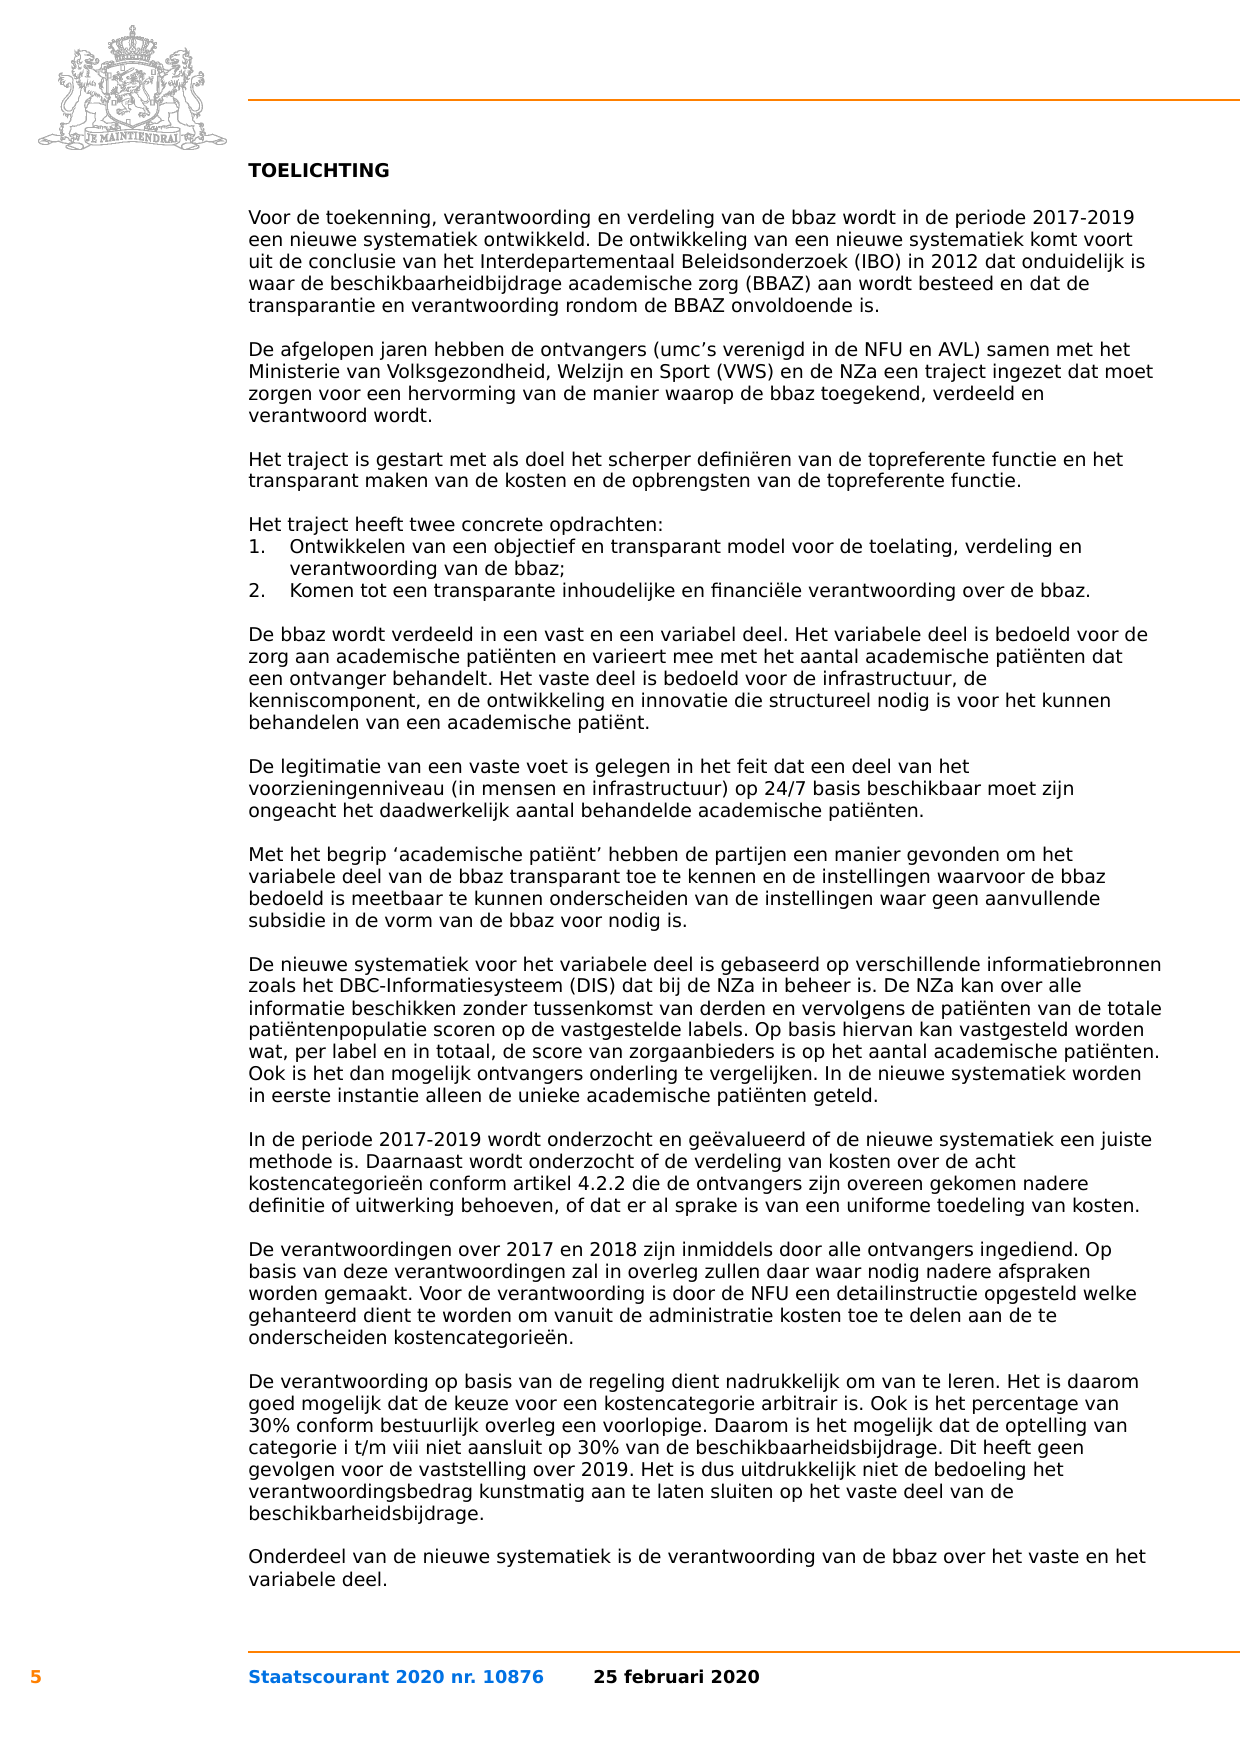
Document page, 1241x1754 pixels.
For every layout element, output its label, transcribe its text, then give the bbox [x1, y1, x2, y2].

text 2. Komen tot een transparante inhoudelijke en financiële verantwoording over de bbaz. [248, 580, 1163, 602]
text De nieuwe systematiek voor het variabele deel is gebaseerd op verschillende informatiebronnen zoals het DBC-Informatiesysteem (DIS) dat bij de NZa in beheer is. De NZa kan over alle informatie beschikken zonder tussenkomst van derden en vervolgens de patiënten van de totale patiëntenpopulatie scoren op de vastgestelde labels. Op basis hiervan kan vastgesteld worden wat, per label en in totaal, de score van zorgaanbieders is op het aantal academische patiënten. Ook is het dan mogelijk ontvangers onderling te vergelijken. In de nieuwe systematiek worden in eerste instantie alleen de unieke academische patiënten geteld. [248, 953, 1163, 1107]
text Het traject heeft twee concrete opdrachten: [248, 514, 1163, 536]
text De verantwoordingen over 2017 en 2018 zijn inmiddels door alle ontvangers ingediend. Op basis van deze verantwoordingen zal in overleg zullen daar waar nodig nadere afspraken worden gemaakt. Voor de verantwoording is door de NFU een detailinstructie opgesteld welke gehanteerd dient te worden om vanuit de administratie kosten toe te delen aan de te onderscheiden kostencategorieën. [248, 1239, 1163, 1349]
text Met het begrip ‘academische patiënt’ hebben de partijen een manier gevonden om het variabele deel van de bbaz transparant toe te kennen en de instellingen waarvoor de bbaz bedoeld is meetbaar te kunnen onderscheiden van de instellingen waar geen aanvullende subsidie in de vorm van de bbaz voor nodig is. [248, 844, 1163, 932]
subtitle TOELICHTING [248, 160, 1163, 182]
text Onderdeel van de nieuwe systematiek is de verantwoording van de bbaz over het vaste en het variabele deel. [248, 1546, 1163, 1590]
text De bbaz wordt verdeeld in een vast en een variabel deel. Het variabele deel is bedoeld voor de zorg aan academische patiënten en varieert mee met het aantal academische patiënten dat een ontvanger behandelt. Het vaste deel is bedoeld voor de infrastructuur, de kenniscomponent, en de ontwikkeling en innovatie die structureel nodig is voor het kunnen behandelen van een academische patiënt. [248, 624, 1163, 734]
text De verantwoording op basis van de regeling dient nadrukkelijk om van te leren. Het is daarom goed mogelijk dat de keuze voor een kostencategorie arbitrair is. Ook is het percentage van 30% conform bestuurlijk overleg een voorlopige. Daarom is het mogelijk dat de optelling van categorie i t/m viii niet aansluit op 30% van de beschikbaarheidsbijdrage. Dit heeft geen gevolgen voor de vaststelling over 2019. Het is dus uitdrukkelijk niet de bedoeling het verantwoordingsbedrag kunstmatig aan te laten sluiten op het vaste deel van de beschikbarheidsbijdrage. [248, 1371, 1163, 1524]
text 1. Ontwikkelen van een objectief en transparant model voor de toelating, verdeling en verantwoording van de bbaz; [248, 536, 1163, 580]
picture [38, 25, 227, 150]
text Het traject is gestart met als doel het scherper definiëren van de topreferente functie en het transparant maken van de kosten en de opbrengsten van de topreferente functie. [248, 448, 1163, 492]
text Voor de toekenning, verantwoording en verdeling van de bbaz wordt in de periode 2017-2019 een nieuwe systematiek ontwikkeld. De ontwikkeling van een nieuwe systematiek komt voort uit de conclusie van het Interdepartementaal Beleidsonderzoek (IBO) in 2012 dat onduidelijk is waar de beschikbaarheidbijdrage academische zorg (BBAZ) aan wordt besteed en dat de transparantie en verantwoording rondom de BBAZ onvoldoende is. [248, 207, 1163, 317]
text De afgelopen jaren hebben de ontvangers (umc’s verenigd in de NFU en AVL) samen met het Ministerie van Volksgezondheid, Welzijn en Sport (VWS) en de NZa een traject ingezet dat moet zorgen voor een hervorming van de manier waarop de bbaz toegekend, verdeeld en verantwoord wordt. [248, 339, 1163, 427]
text In de periode 2017-2019 wordt onderzocht en geëvalueerd of de nieuwe systematiek een juiste methode is. Daarnaast wordt onderzocht of de verdeling van kosten over de acht kostencategorieën conform artikel 4.2.2 die de ontvangers zijn overeen gekomen nadere definitie of uitwerking behoeven, of dat er al sprake is van een uniforme toedeling van kosten. [248, 1129, 1163, 1217]
text De legitimatie van een vaste voet is gelegen in het feit dat een deel van het voorzieningenniveau (in mensen en infrastructuur) op 24/7 basis beschikbaar moet zijn ongeacht het daadwerkelijk aantal behandelde academische patiënten. [248, 756, 1163, 822]
